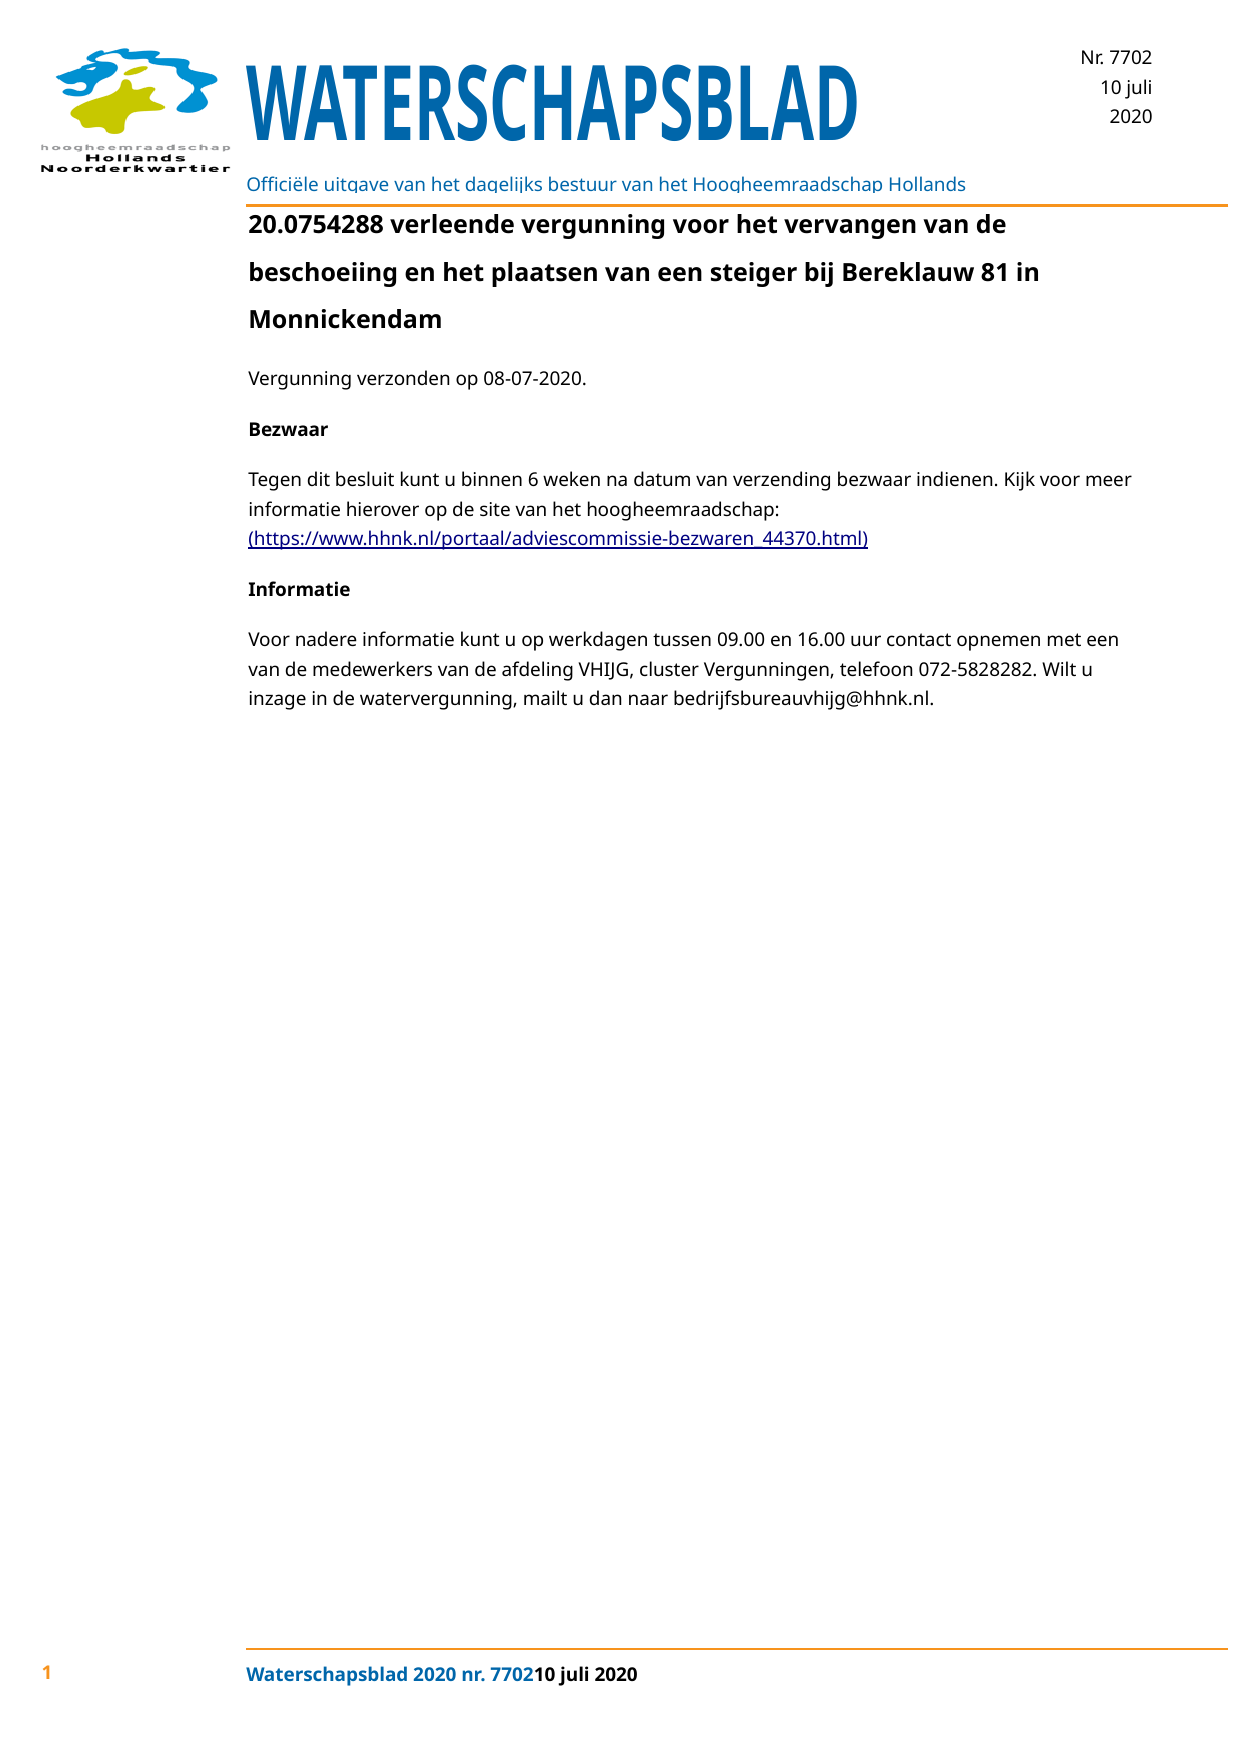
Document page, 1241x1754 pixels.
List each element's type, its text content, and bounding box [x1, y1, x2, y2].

picture [41, 47, 231, 172]
text 20.0754288 verleende vergunning voor het vervangen van de beschoeiing en het plaatsen van een steiger bij Bereklauw 81 in Monnickendam [248, 207, 1152, 336]
text Informatie [248, 576, 1152, 602]
text Tegen dit besluit kunt u binnen 6 weken na datum van verzending bezwaar indienen. Kijk voor meer informatie hierover op de site van het hoogheemraadschap: (https://www.hhnk.nl/portaal/adviescommissie-bezwaren_44370.html) [248, 466, 1152, 551]
text Bezwaar [248, 416, 1152, 442]
text Vergunning verzonden op 08-07-2020. [248, 366, 1152, 391]
text Voor nadere informatie kunt u op werkdagen tussen 09.00 en 16.00 uur contact opnemen met een van de medewerkers van de afdeling VHIJG, cluster Vergunningen, telefoon 072-5828282. Wilt u inzage in de watervergunning, mailt u dan naar bedrijfsbureauvhijg@hhnk.nl. [248, 626, 1152, 711]
